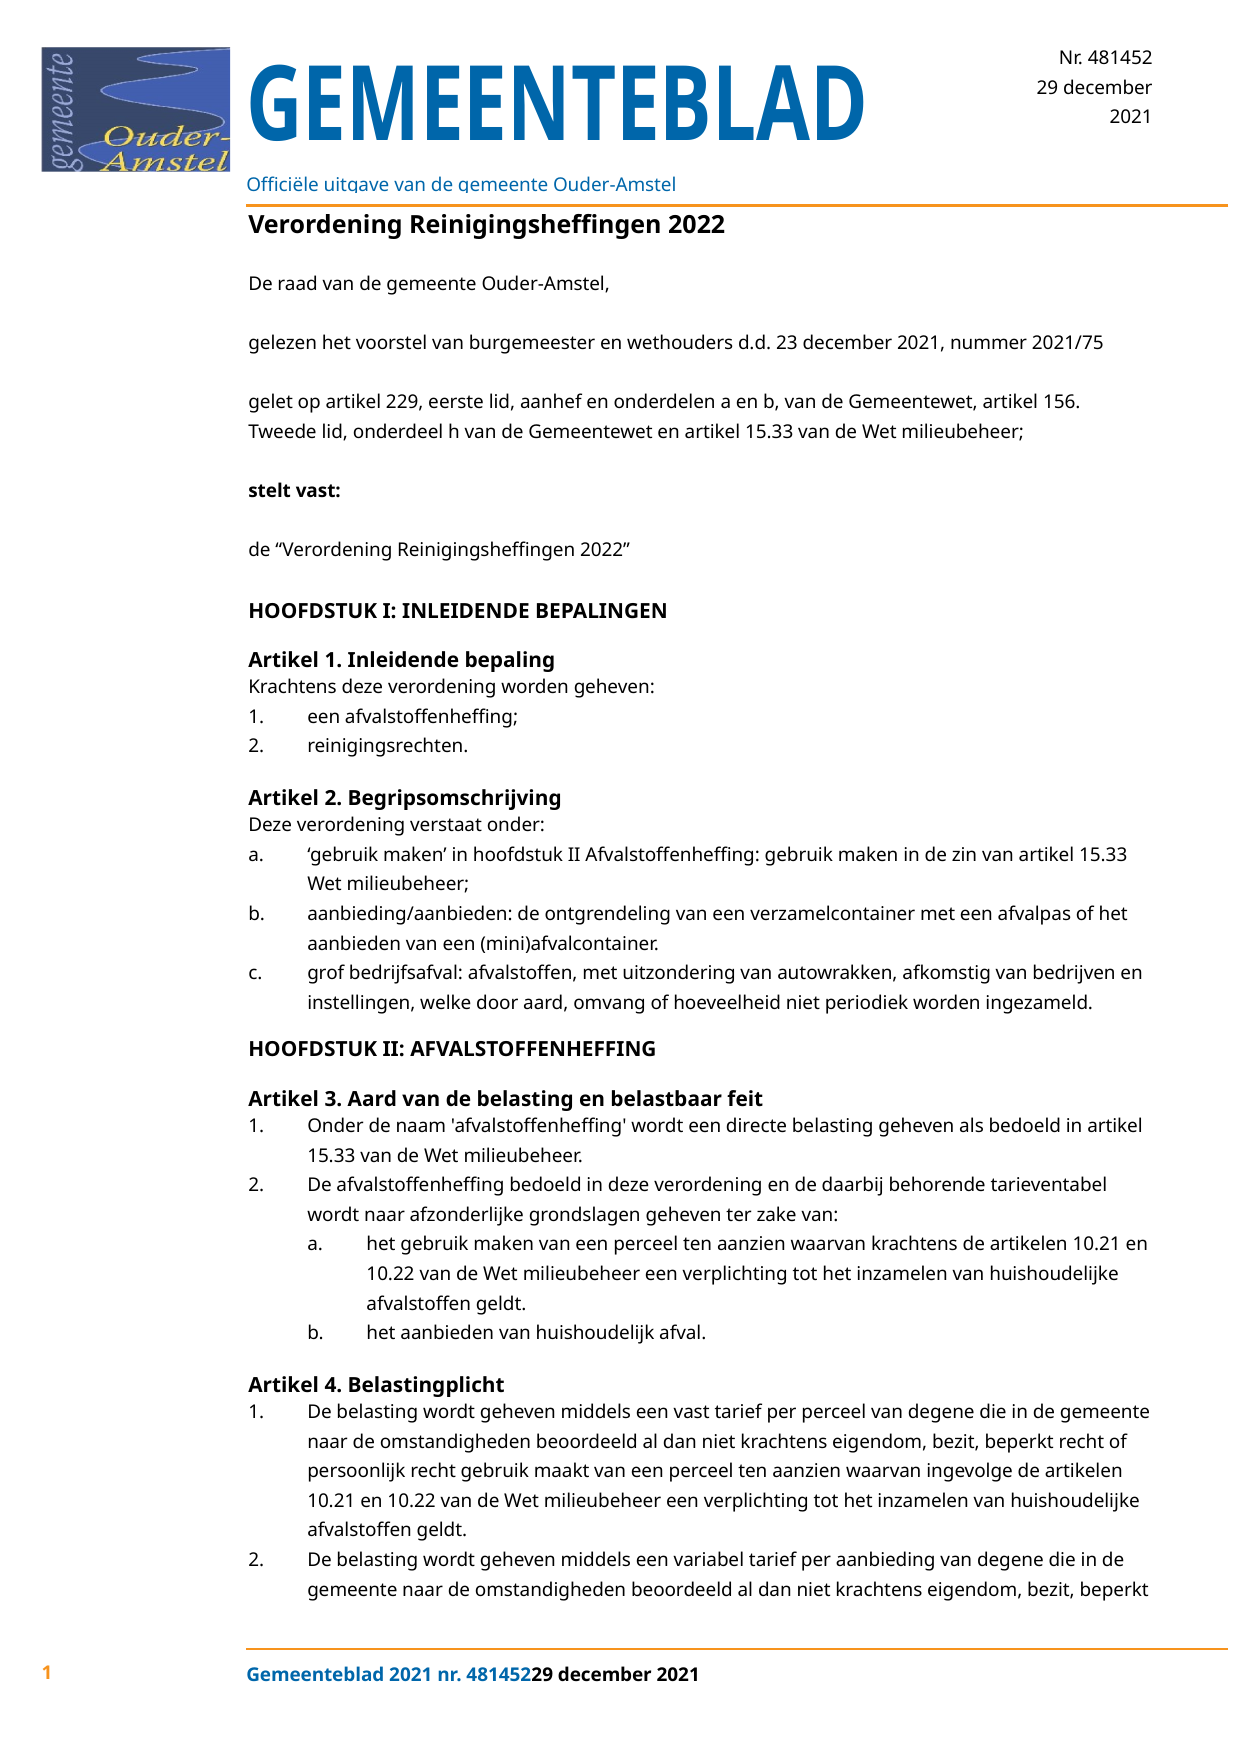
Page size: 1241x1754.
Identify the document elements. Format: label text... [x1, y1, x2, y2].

text gelet op artikel 229, eerste lid, aanhef en onderdelen a en b, van de Gemeentewet, artikel 156. Tweede lid, onderdeel h van de Gemeentewet en artikel 15.33 van de Wet milieubeheer; [248, 389, 1152, 444]
picture [41, 47, 231, 172]
list aanbieding/aanbieden: de ontgrendeling van een verzamelcontainer met een afvalpas of het aanbieden van een (mini)afvalcontainer. [248, 900, 1152, 956]
list het aanbieden van huishoudelijk afval. [307, 1319, 1152, 1345]
list De afvalstoffenheffing bedoeld in deze verordening en de daarbij behorende tarieventabel wordt naar afzonderlijke grondslagen geheven ter zake van: [248, 1171, 1152, 1227]
list ‘gebruik maken’ in hoofdstuk II Afvalstoffenheffing: gebruik maken in de zin van artikel 15.33 Wet milieubeheer; [248, 841, 1152, 896]
text Artikel 1. Inleidende bepaling [248, 645, 1152, 673]
list reinigingsrechten. [248, 733, 1152, 758]
text gelezen het voorstel van burgemeester en wethouders d.d. 23 december 2021, nummer 2021/75 [248, 329, 1152, 355]
list een afvalstoffenheffing; [248, 703, 1152, 729]
text HOOFDSTUK II: AFVALSTOFFENHEFFING [248, 1034, 1152, 1063]
text Artikel 4. Belastingplicht [248, 1370, 1152, 1398]
list grof bedrijfsafval: afvalstoffen, met uitzondering van autowrakken, afkomstig van bedrijven en instellingen, welke door aard, omvang of hoeveelheid niet periodiek worden ingezameld. [248, 959, 1152, 1015]
list De belasting wordt geheven middels een vast tarief per perceel van degene die in de gemeente naar de omstandigheden beoordeeld al dan niet krachtens eigendom, bezit, beperkt recht of persoonlijk recht gebruik maakt van een perceel ten aanzien waarvan ingevolge de artikelen 10.21 en 10.22 van de Wet milieubeheer een verplichting tot het inzamelen van huishoudelijke afvalstoffen geldt. [248, 1398, 1152, 1542]
text stelt vast: [248, 477, 1152, 503]
text Verordening Reinigingsheffingen 2022 [248, 207, 1152, 241]
text Artikel 2. Begripsomschrijving [248, 783, 1152, 811]
list De belasting wordt geheven middels een variabel tarief per aanbieding van degene die in de gemeente naar de omstandigheden beoordeeld al dan niet krachtens eigendom, bezit, beperkt [248, 1546, 1152, 1601]
list Onder de naam 'afvalstoffenheffing' wordt een directe belasting geheven als bedoeld in artikel 15.33 van de Wet milieubeheer. [248, 1112, 1152, 1168]
text De raad van de gemeente Ouder-Amstel, [248, 270, 1152, 296]
text Deze verordening verstaat onder: [248, 811, 1152, 837]
text HOOFDSTUK I: INLEIDENDE BEPALINGEN [248, 596, 1152, 624]
text Artikel 3. Aard van de belasting en belastbaar feit [248, 1084, 1152, 1112]
list het gebruik maken van een perceel ten aanzien waarvan krachtens de artikelen 10.21 en 10.22 van de Wet milieubeheer een verplichting tot het inzamelen van huishoudelijke afvalstoffen geldt. [307, 1231, 1152, 1316]
text Krachtens deze verordening worden geheven: [248, 673, 1152, 699]
text de “Verordening Reinigingsheffingen 2022” [248, 537, 1152, 562]
